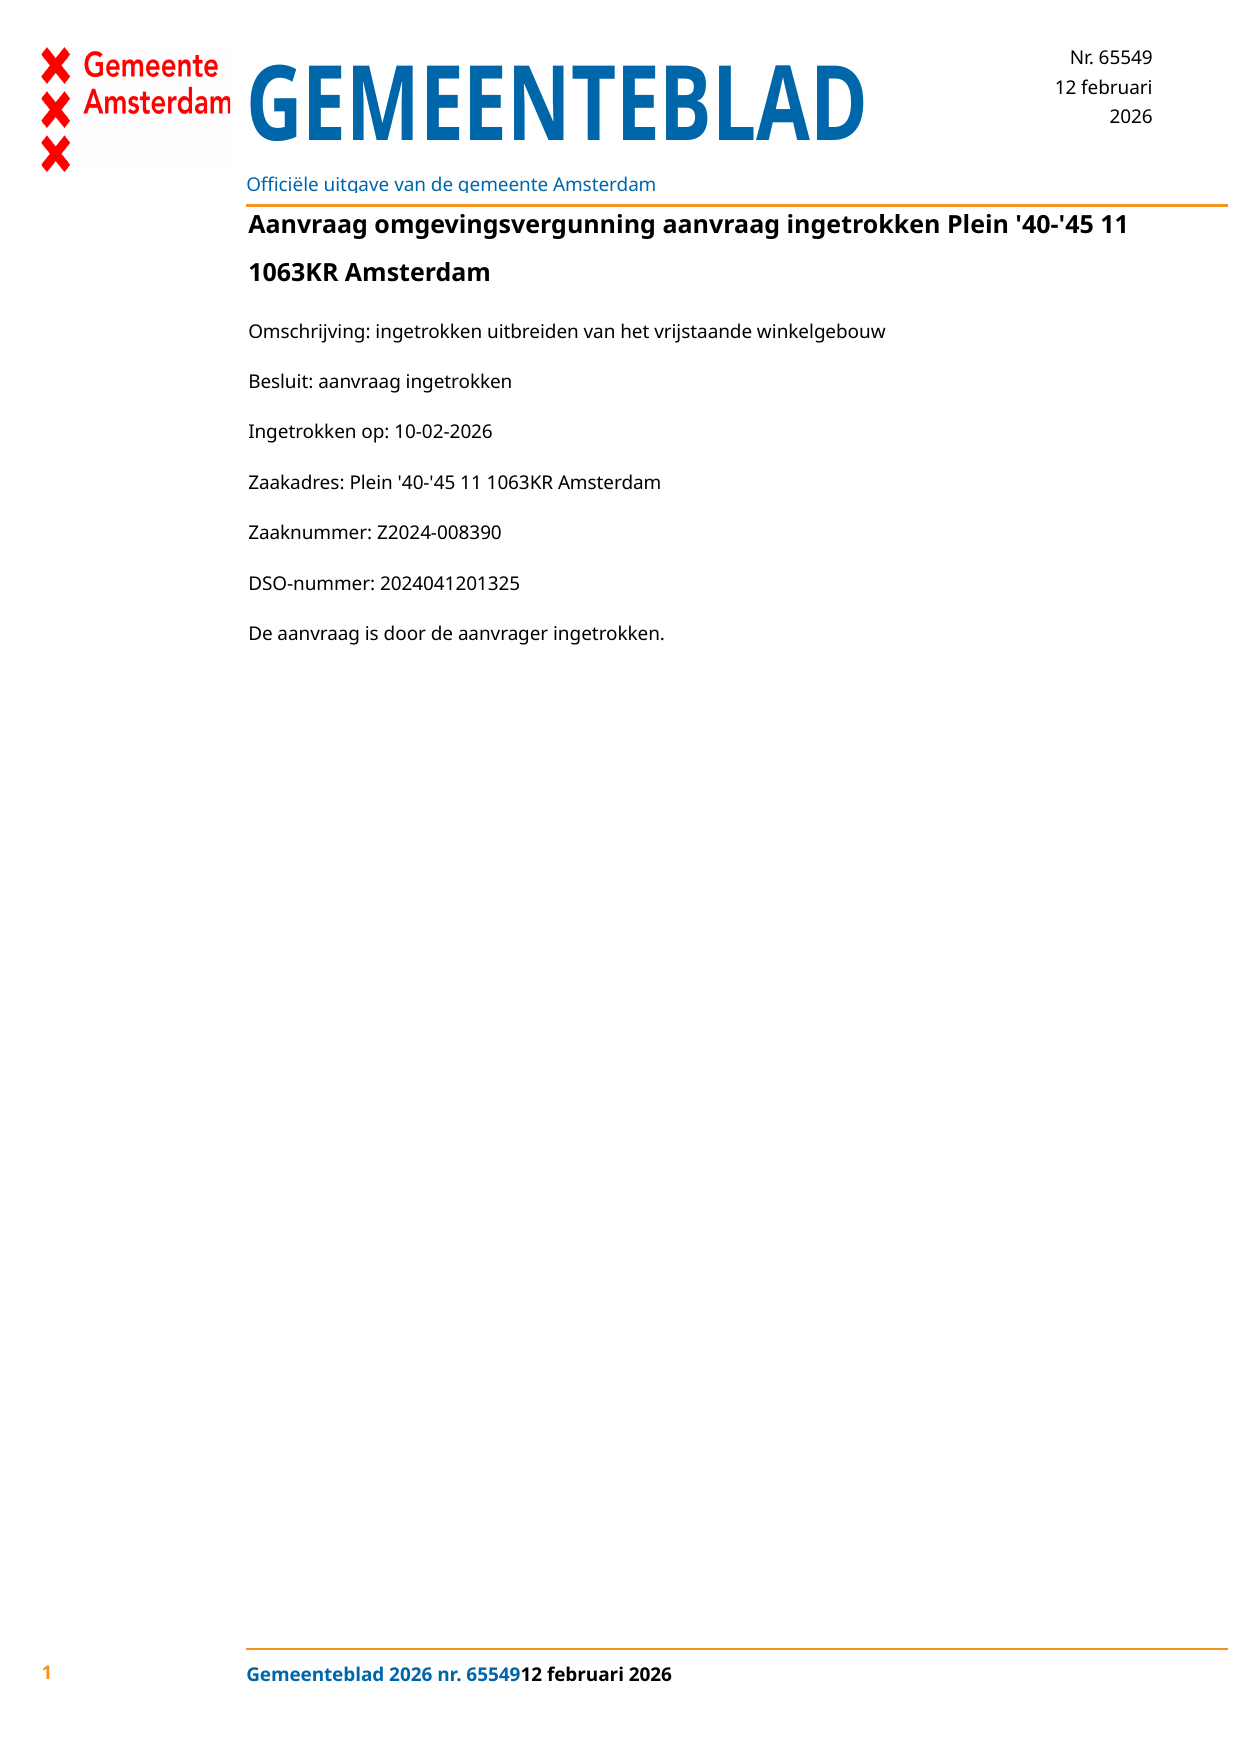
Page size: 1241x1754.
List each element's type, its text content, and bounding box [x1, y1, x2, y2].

text Besluit: aanvraag ingetrokken [248, 368, 1152, 394]
picture [41, 47, 231, 172]
text Ingetrokken op: 10-02-2026 [248, 419, 1152, 444]
text Aanvraag omgevingsvergunning aanvraag ingetrokken Plein '40-'45 11 1063KR Amsterdam [248, 207, 1152, 288]
text De aanvraag is door de aanvrager ingetrokken. [248, 620, 1152, 646]
text Omschrijving: ingetrokken uitbreiden van het vrijstaande winkelgebouw [248, 318, 1152, 344]
text DSO-nummer: 2024041201325 [248, 570, 1152, 596]
text Zaaknummer: Z2024-008390 [248, 519, 1152, 545]
text Zaakadres: Plein '40-'45 11 1063KR Amsterdam [248, 469, 1152, 495]
